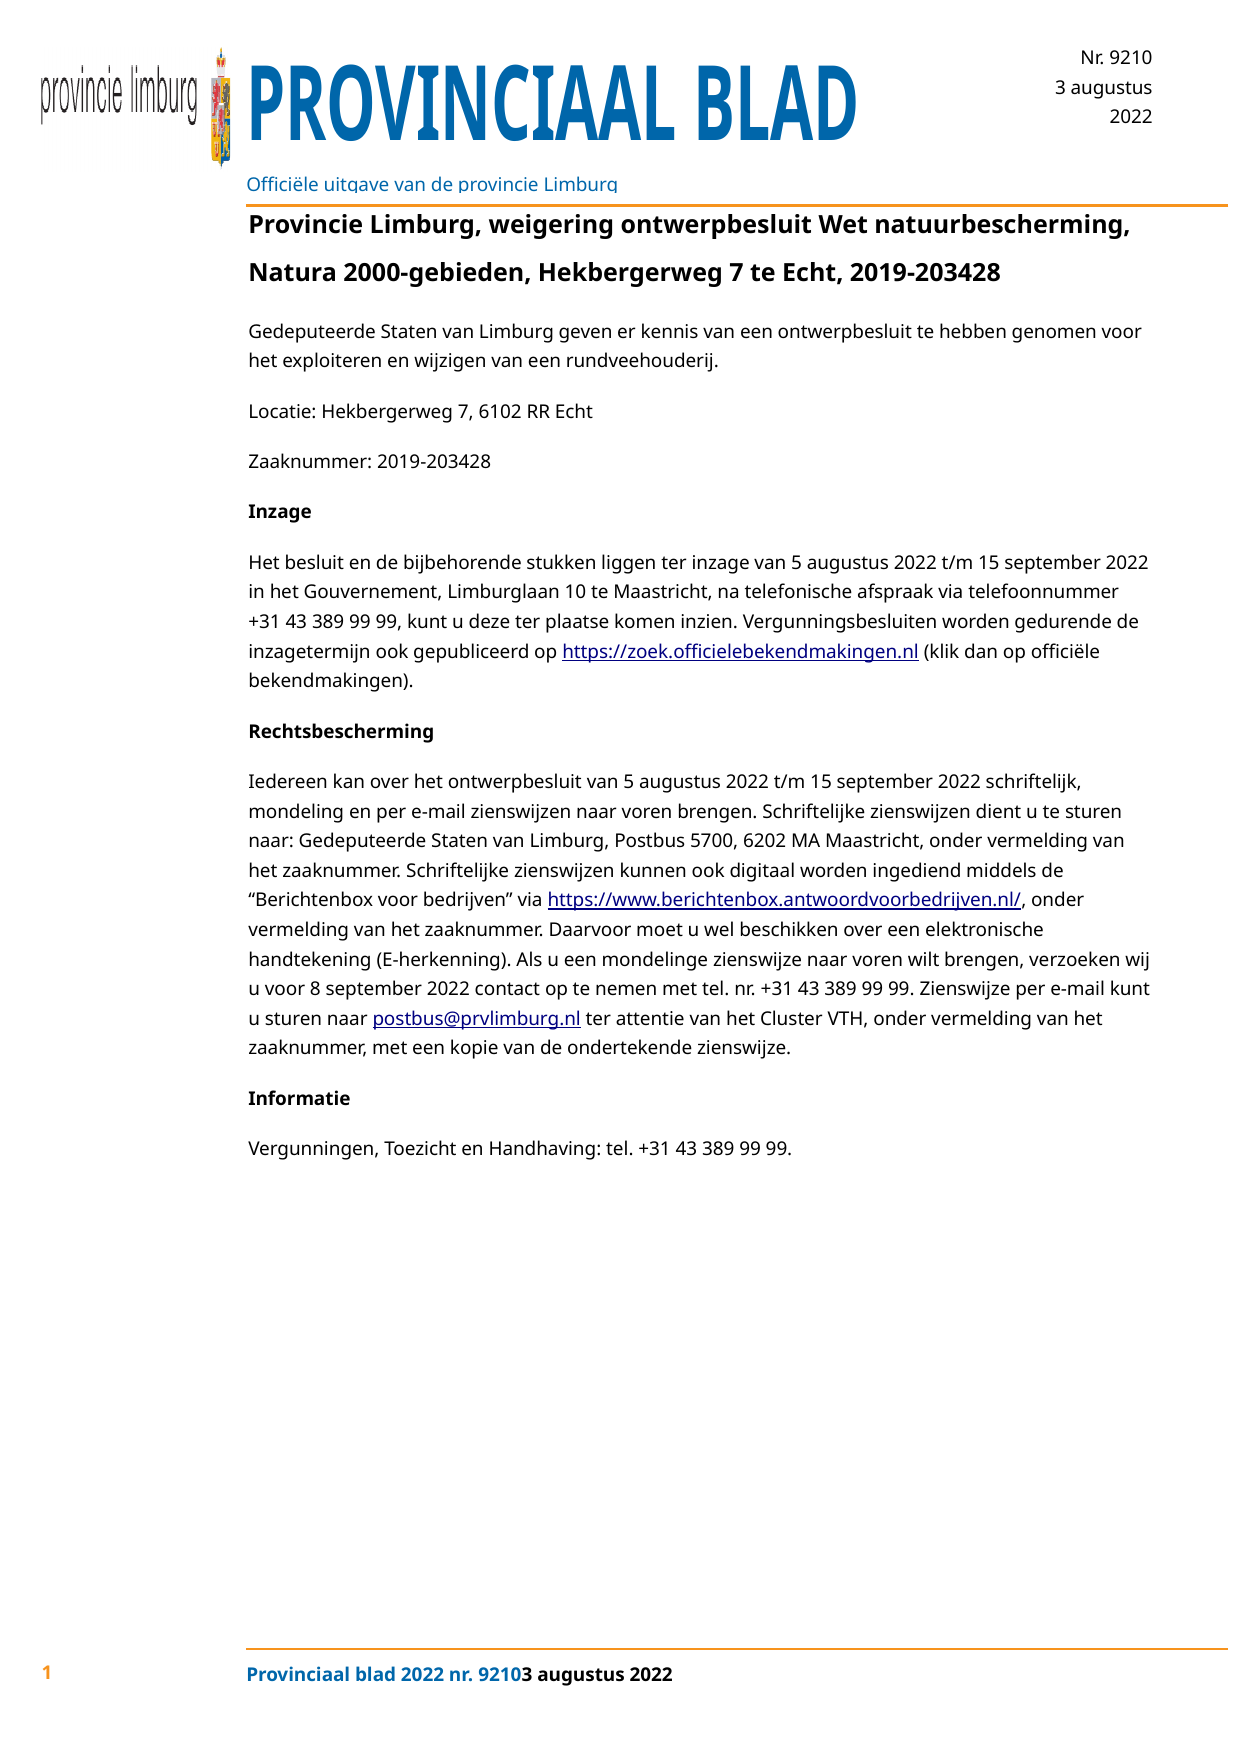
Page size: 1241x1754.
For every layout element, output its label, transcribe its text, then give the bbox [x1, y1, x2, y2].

text Rechtsbescherming [248, 718, 1152, 744]
text Provincie Limburg, weigering ontwerpbesluit Wet natuurbescherming, Natura 2000-gebieden, Hekbergerweg 7 te Echt, 2019-203428 [248, 207, 1152, 288]
text Vergunningen, Toezicht en Handhaving: tel. +31 43 389 99 99. [248, 1135, 1152, 1161]
text Het besluit en de bijbehorende stukken liggen ter inzage van 5 augustus 2022 t/m 15 september 2022 in het Gouvernement, Limburglaan 10 te Maastricht, na telefonische afspraak via telefoonnummer +31 43 389 99 99, kunt u deze ter plaatse komen inzien. Vergunningsbesluiten worden gedurende de inzagetermijn ook gepubliceerd op https://zoek.officielebekendmakingen.nl (klik dan op officiële bekendmakingen). [248, 549, 1152, 693]
text Inzage [248, 499, 1152, 524]
picture [41, 47, 231, 172]
text Locatie: Hekbergerweg 7, 6102 RR Echt [248, 398, 1152, 424]
text Zaaknummer: 2019-203428 [248, 448, 1152, 474]
text Informatie [248, 1085, 1152, 1111]
text Gedeputeerde Staten van Limburg geven er kennis van een ontwerpbesluit te hebben genomen voor het exploiteren en wijzigen van een rundveehouderij. [248, 318, 1152, 373]
text Iedereen kan over het ontwerpbesluit van 5 augustus 2022 t/m 15 september 2022 schriftelijk, mondeling en per e-mail zienswijzen naar voren brengen. Schriftelijke zienswijzen dient u te sturen naar: Gedeputeerde Staten van Limburg, Postbus 5700, 6202 MA Maastricht, onder vermelding van het zaaknummer. Schriftelijke zienswijzen kunnen ook digitaal worden ingediend middels de “Berichtenbox voor bedrijven” via https://www.berichtenbox.antwoordvoorbedrijven.nl/, onder vermelding van het zaaknummer. Daarvoor moet u wel beschikken over een elektronische handtekening (E-herkenning). Als u een mondelinge zienswijze naar voren wilt brengen, verzoeken wij u voor 8 september 2022 contact op te nemen met tel. nr. +31 43 389 99 99. Zienswijze per e-mail kunt u sturen naar postbus@prvlimburg.nl ter attentie van het Cluster VTH, onder vermelding van het zaaknummer, met een kopie van de ondertekende zienswijze. [248, 768, 1152, 1060]
